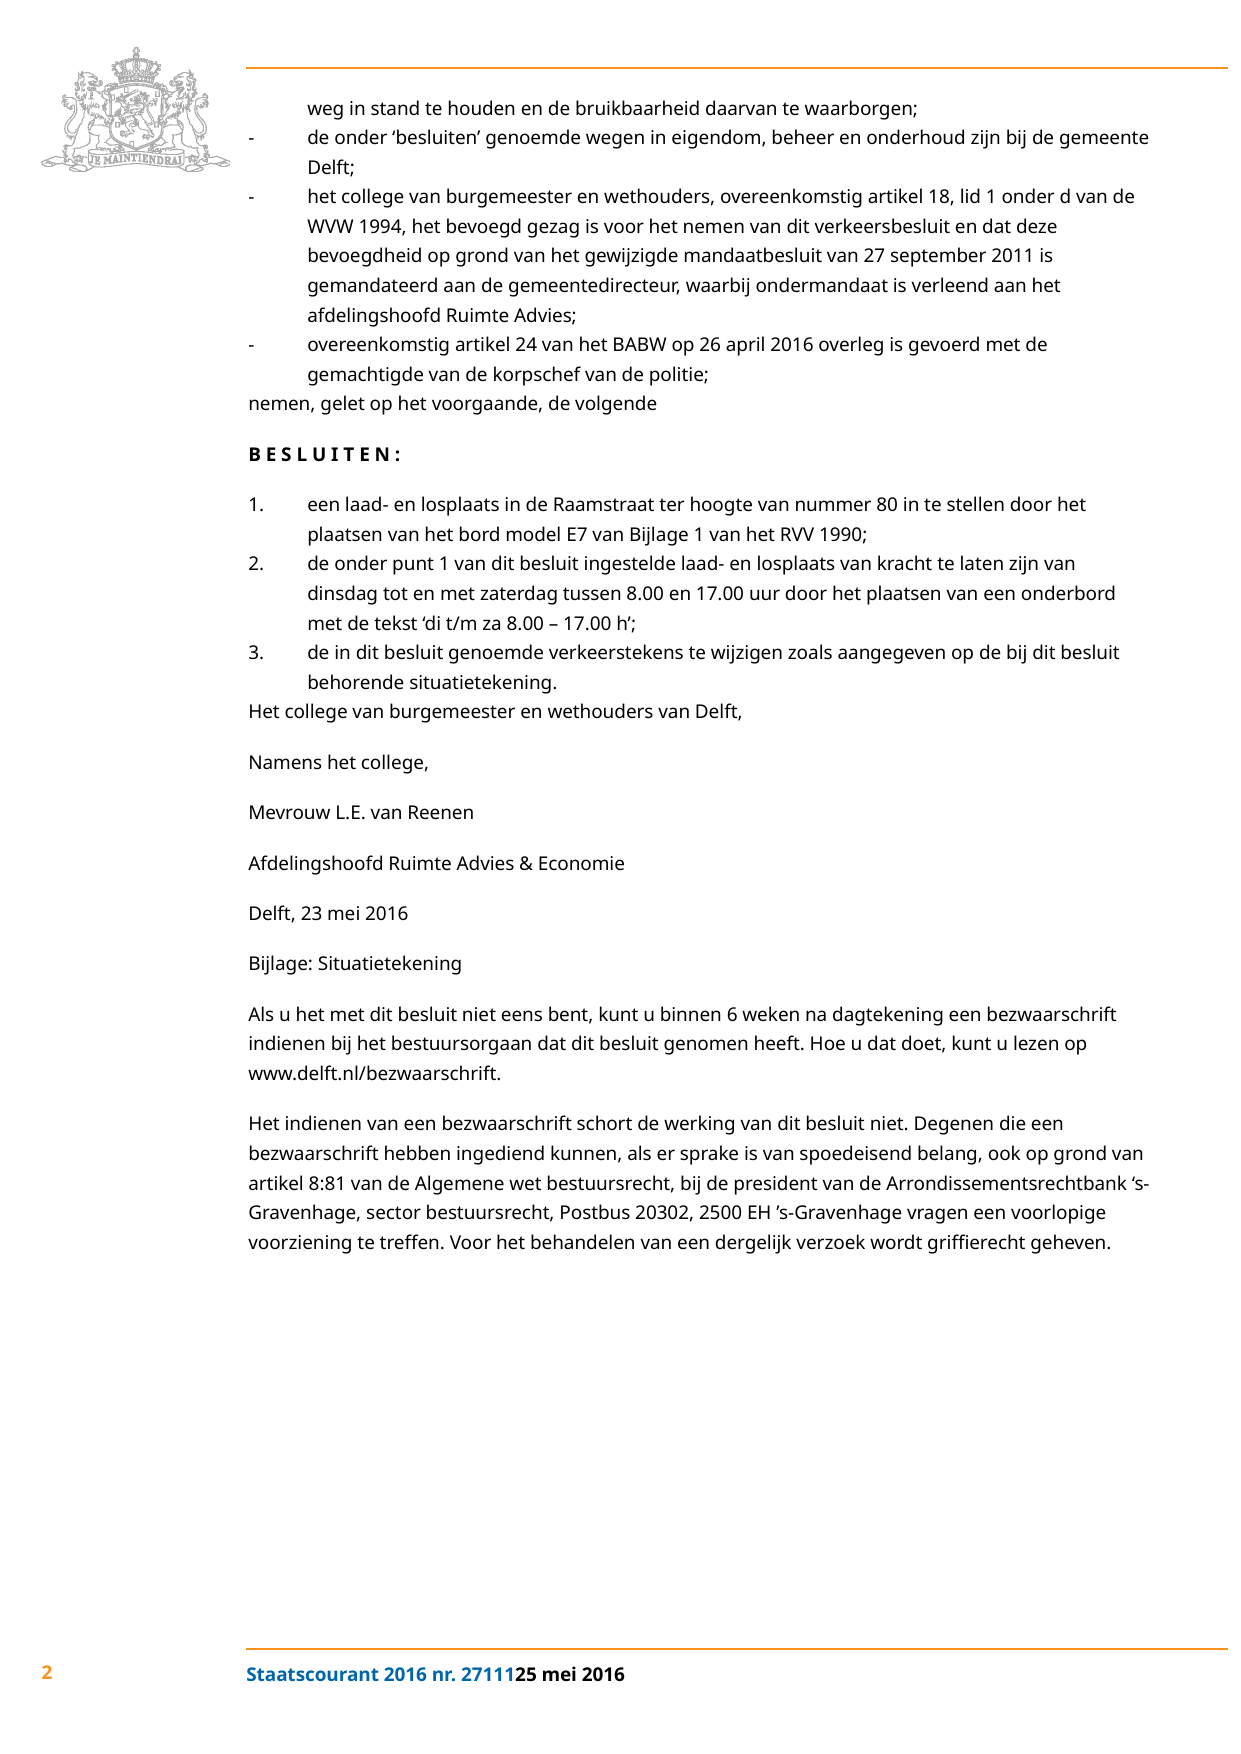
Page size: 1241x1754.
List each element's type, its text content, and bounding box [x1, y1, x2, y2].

text Het college van burgemeester en wethouders van Delft, [248, 698, 1152, 724]
list weg in stand te houden en de bruikbaarheid daarvan te waarborgen; [248, 95, 1152, 121]
list overeenkomstig artikel 24 van het BABW op 26 april 2016 overleg is gevoerd met de gemachtigde van de korpschef van de politie; [248, 331, 1152, 387]
list het college van burgemeester en wethouders, overeenkomstig artikel 18, lid 1 onder d van de WVW 1994, het bevoegd gezag is voor het nemen van dit verkeersbesluit en dat deze bevoegdheid op grond van het gewijzigde mandaatbesluit van 27 september 2011 is gemandateerd aan de gemeentedirecteur, waarbij ondermandaat is verleend aan het afdelingshoofd Ruimte Advies; [248, 183, 1152, 328]
list de onder ‘besluiten’ genoemde wegen in eigendom, beheer en onderhoud zijn bij de gemeente Delft; [248, 124, 1152, 180]
text Bijlage: Situatietekening [248, 951, 1152, 976]
text B E S L U I T E N : [248, 441, 1152, 467]
text Als u het met dit besluit niet eens bent, kunt u binnen 6 weken na dagtekening een bezwaarschrift indienen bij het bestuursorgaan dat dit besluit genomen heeft. Hoe u dat doet, kunt u lezen op www.delft.nl/bezwaarschrift. [248, 1001, 1152, 1086]
text Afdelingshoofd Ruimte Advies & Economie [248, 850, 1152, 876]
list de in dit besluit genoemde verkeerstekens te wijzigen zoals aangegeven op de bij dit besluit behorende situatietekening. [248, 639, 1152, 695]
text nemen, gelet op het voorgaande, de volgende [248, 391, 1152, 416]
text Delft, 23 mei 2016 [248, 900, 1152, 926]
list een laad- en losplaats in de Raamstraat ter hoogte van nummer 80 in te stellen door het plaatsen van het bord model E7 van Bijlage 1 van het RVV 1990; [248, 491, 1152, 547]
text Het indienen van een bezwaarschrift schort de werking van dit besluit niet. Degenen die een bezwaarschrift hebben ingediend kunnen, als er sprake is van spoedeisend belang, ook op grond van artikel 8:81 van de Algemene wet bestuursrecht, bij de president van de Arrondissementsrechtbank ‘s-Gravenhage, sector bestuursrecht, Postbus 20302, 2500 EH ’s-Gravenhage vragen een voorlopige voorziening te treffen. Voor het behandelen van een dergelijk verzoek wordt griffierecht geheven. [248, 1111, 1152, 1255]
text Namens het college, [248, 749, 1152, 775]
text Mevrouw L.E. van Reenen [248, 799, 1152, 825]
picture [41, 47, 231, 172]
list de onder punt 1 van dit besluit ingestelde laad- en losplaats van kracht te laten zijn van dinsdag tot en met zaterdag tussen 8.00 en 17.00 uur door het plaatsen van een onderbord met de tekst ‘di t/m za 8.00 – 17.00 h’; [248, 551, 1152, 636]
